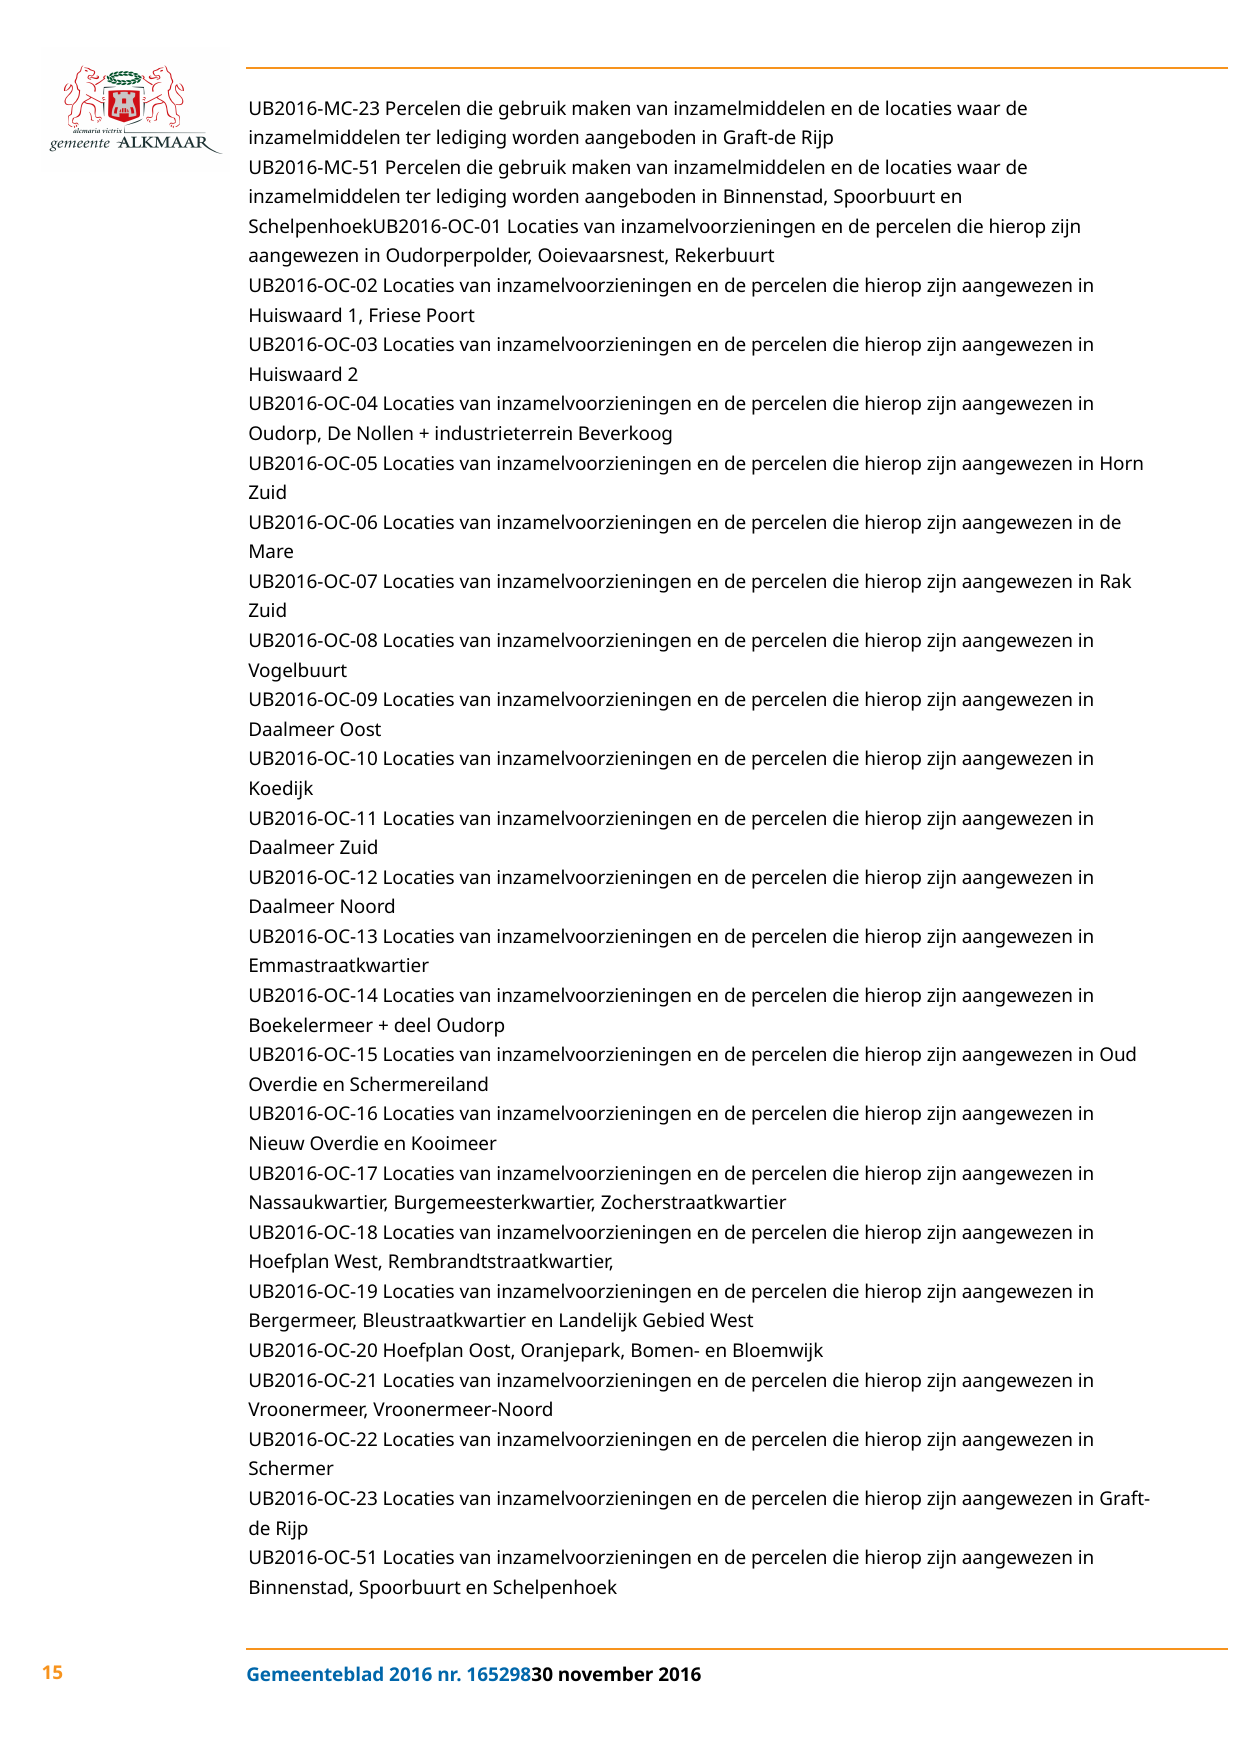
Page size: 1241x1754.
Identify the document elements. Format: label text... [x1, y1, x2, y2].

text UB2016-OC-11 Locaties van inzamelvoorzieningen en de percelen die hierop zijn aangewezen in Daalmeer Zuid [248, 805, 1152, 860]
text UB2016-OC-22 Locaties van inzamelvoorzieningen en de percelen die hierop zijn aangewezen in Schermer [248, 1426, 1152, 1481]
text UB2016-OC-02 Locaties van inzamelvoorzieningen en de percelen die hierop zijn aangewezen in Huiswaard 1, Friese Poort [248, 272, 1152, 328]
text UB2016-OC-10 Locaties van inzamelvoorzieningen en de percelen die hierop zijn aangewezen in Koedijk [248, 746, 1152, 801]
text UB2016-MC-51 Percelen die gebruik maken van inzamelmiddelen en de locaties waar de inzamelmiddelen ter lediging worden aangeboden in Binnenstad, Spoorbuurt en SchelpenhoekUB2016-OC-01 Locaties van inzamelvoorzieningen en de percelen die hierop zijn aangewezen in Oudorperpolder, Ooievaarsnest, Rekerbuurt [248, 154, 1152, 268]
text UB2016-OC-17 Locaties van inzamelvoorzieningen en de percelen die hierop zijn aangewezen in Nassaukwartier, Burgemeesterkwartier, Zocherstraatkwartier [248, 1160, 1152, 1215]
text UB2016-OC-14 Locaties van inzamelvoorzieningen en de percelen die hierop zijn aangewezen in Boekelermeer + deel Oudorp [248, 982, 1152, 1038]
text UB2016-OC-15 Locaties van inzamelvoorzieningen en de percelen die hierop zijn aangewezen in Oud Overdie en Schermereiland [248, 1041, 1152, 1097]
text UB2016-MC-23 Percelen die gebruik maken van inzamelmiddelen en de locaties waar de inzamelmiddelen ter lediging worden aangeboden in Graft-de Rijp [248, 95, 1152, 150]
text UB2016-OC-23 Locaties van inzamelvoorzieningen en de percelen die hierop zijn aangewezen in Graft-de Rijp [248, 1485, 1152, 1541]
text UB2016-OC-21 Locaties van inzamelvoorzieningen en de percelen die hierop zijn aangewezen in Vroonermeer, Vroonermeer-Noord [248, 1367, 1152, 1422]
text UB2016-OC-13 Locaties van inzamelvoorzieningen en de percelen die hierop zijn aangewezen in Emmastraatkwartier [248, 923, 1152, 978]
text UB2016-OC-07 Locaties van inzamelvoorzieningen en de percelen die hierop zijn aangewezen in Rak Zuid [248, 568, 1152, 623]
text UB2016-OC-03 Locaties van inzamelvoorzieningen en de percelen die hierop zijn aangewezen in Huiswaard 2 [248, 331, 1152, 387]
text UB2016-OC-06 Locaties van inzamelvoorzieningen en de percelen die hierop zijn aangewezen in de Mare [248, 509, 1152, 564]
text UB2016-OC-18 Locaties van inzamelvoorzieningen en de percelen die hierop zijn aangewezen in Hoefplan West, Rembrandtstraatkwartier, [248, 1219, 1152, 1274]
picture [41, 47, 231, 172]
text UB2016-OC-05 Locaties van inzamelvoorzieningen en de percelen die hierop zijn aangewezen in Horn Zuid [248, 450, 1152, 505]
text UB2016-OC-16 Locaties van inzamelvoorzieningen en de percelen die hierop zijn aangewezen in Nieuw Overdie en Kooimeer [248, 1101, 1152, 1156]
text UB2016-OC-12 Locaties van inzamelvoorzieningen en de percelen die hierop zijn aangewezen in Daalmeer Noord [248, 864, 1152, 919]
text UB2016-OC-20 Hoefplan Oost, Oranjepark, Bomen- en Bloemwijk [248, 1337, 1152, 1363]
text UB2016-OC-51 Locaties van inzamelvoorzieningen en de percelen die hierop zijn aangewezen in Binnenstad, Spoorbuurt en Schelpenhoek [248, 1544, 1152, 1600]
text UB2016-OC-08 Locaties van inzamelvoorzieningen en de percelen die hierop zijn aangewezen in Vogelbuurt [248, 627, 1152, 683]
text UB2016-OC-19 Locaties van inzamelvoorzieningen en de percelen die hierop zijn aangewezen in Bergermeer, Bleustraatkwartier en Landelijk Gebied West [248, 1278, 1152, 1333]
text UB2016-OC-09 Locaties van inzamelvoorzieningen en de percelen die hierop zijn aangewezen in Daalmeer Oost [248, 686, 1152, 742]
text UB2016-OC-04 Locaties van inzamelvoorzieningen en de percelen die hierop zijn aangewezen in Oudorp, De Nollen + industrieterrein Beverkoog [248, 391, 1152, 446]
